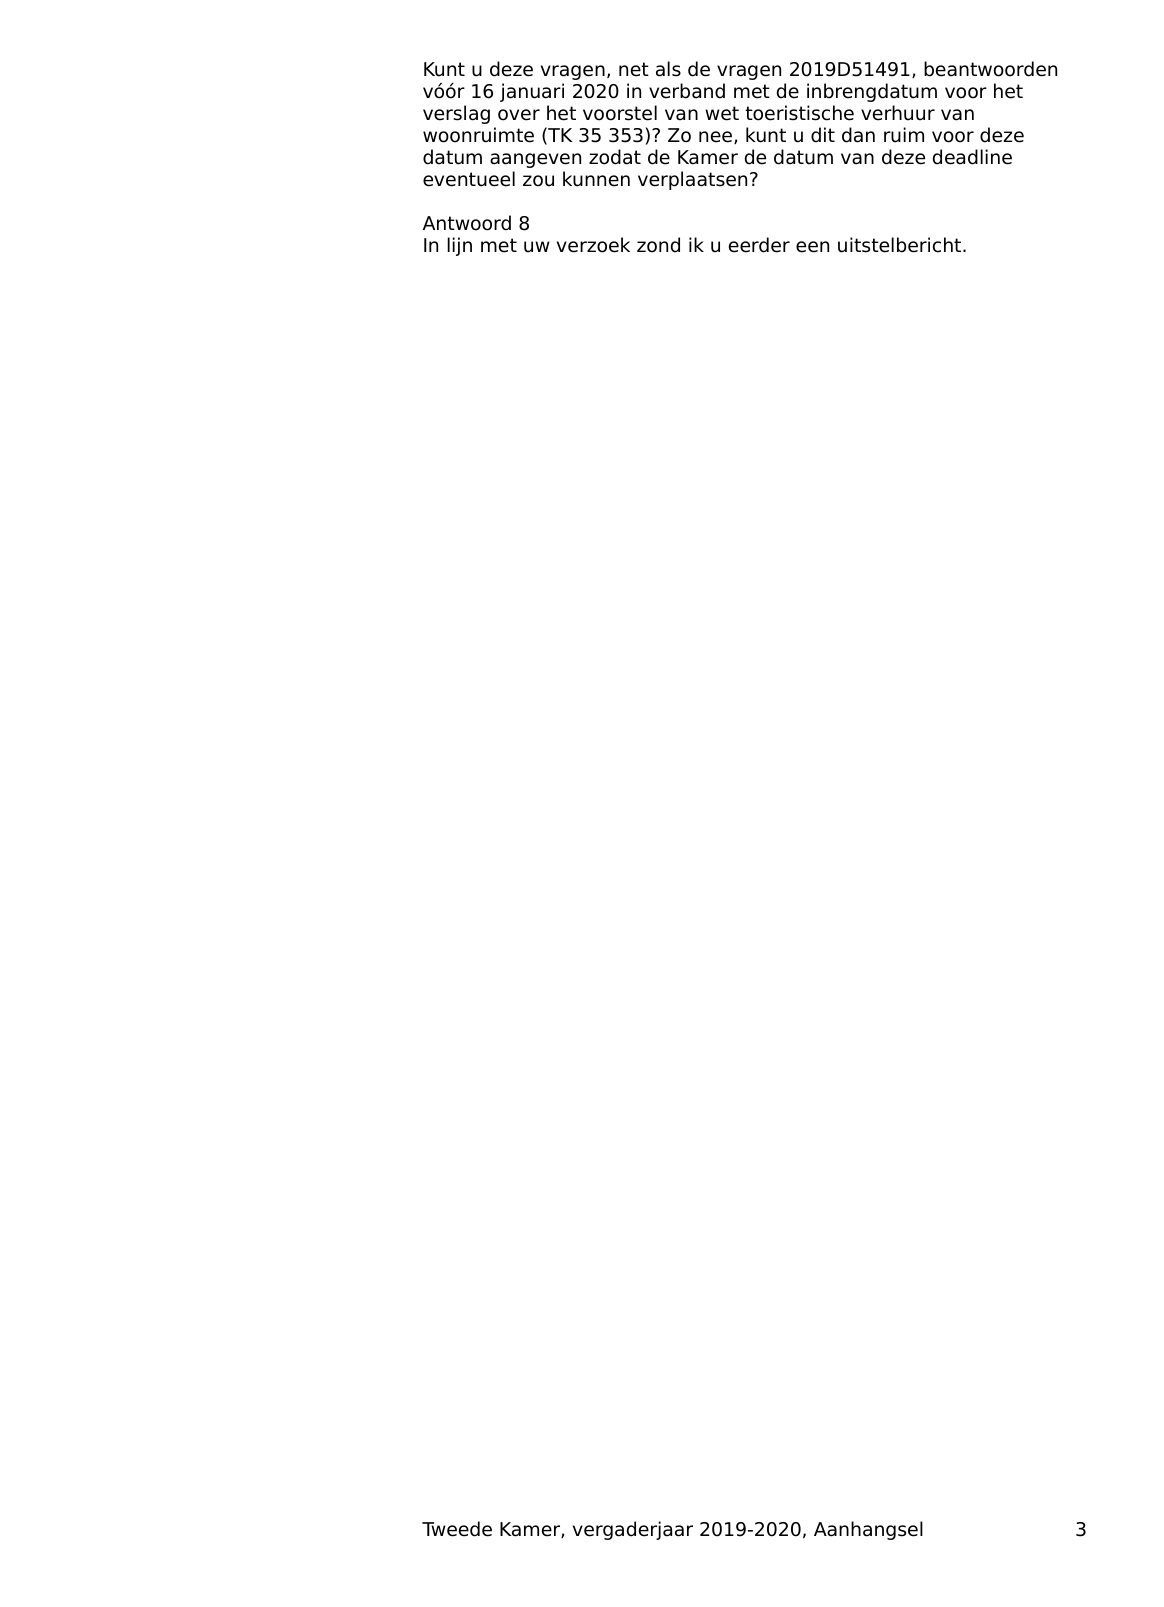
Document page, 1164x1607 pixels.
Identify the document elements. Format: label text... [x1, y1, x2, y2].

text Kunt u deze vragen, net als de vragen 2019D51491, beantwoorden vóór 16 januari 2020 in verband met de inbrengdatum voor het verslag over het voorstel van wet toeristische verhuur van woonruimte (TK 35 353)? Zo nee, kunt u dit dan ruim voor deze datum aangeven zodat de Kamer de datum van deze deadline eventueel zou kunnen verplaatsen? [422, 59, 1087, 191]
text Antwoord 8 [422, 213, 1087, 235]
text In lijn met uw verzoek zond ik u eerder een uitstelbericht. [422, 235, 1087, 257]
